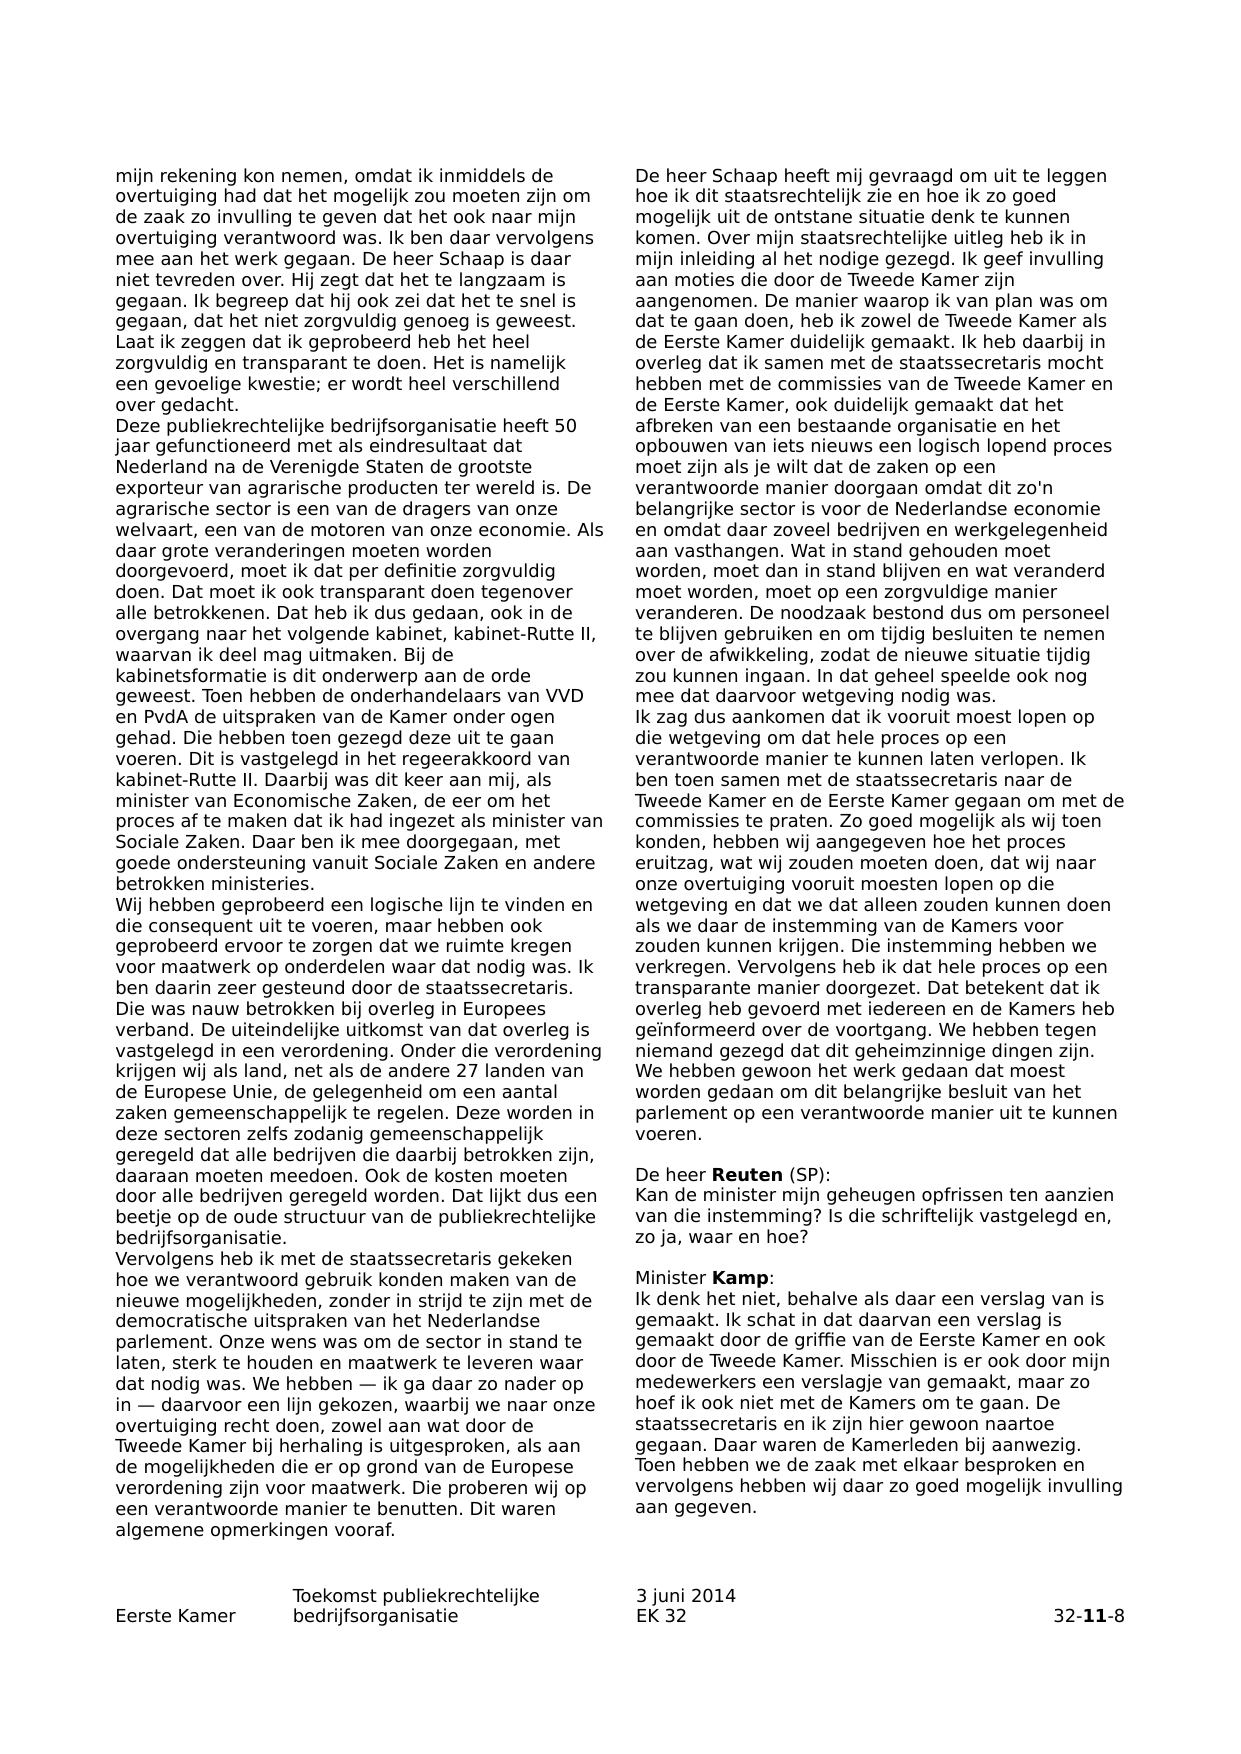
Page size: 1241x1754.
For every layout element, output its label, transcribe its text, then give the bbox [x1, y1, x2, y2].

text Vervolgens heb ik met de staatssecretaris gekeken hoe we verantwoord gebruik konden maken van de nieuwe mogelijkheden, zonder in strijd te zijn met de democratische uitspraken van het Nederlandse parlement. Onze wens was om de sector in stand te laten, sterk te houden en maatwerk te leveren waar dat nodig was. We hebben — ik ga daar zo nader op in — daarvoor een lijn gekozen, waarbij we naar onze overtuiging recht doen, zowel aan wat door de Tweede Kamer bij herhaling is uitgesproken, als aan de mogelijkheden die er op grond van de Europese verordening zijn voor maatwerk. Die proberen wij op een verantwoorde manier te benutten. Dit waren algemene opmerkingen vooraf. [115, 1249, 605, 1540]
text Kan de minister mijn geheugen opfrissen ten aanzien van die instemming? Is die schriftelijk vastgelegd en, zo ja, waar en hoe? [635, 1185, 1125, 1248]
text Ik denk het niet, behalve als daar een verslag van is gemaakt. Ik schat in dat daarvan een verslag is gemaakt door de griffie van de Eerste Kamer en ook door de Tweede Kamer. Misschien is er ook door mijn medewerkers een verslagje van gemaakt, maar zo hoef ik ook niet met de Kamers om te gaan. De staatssecretaris en ik zijn hier gewoon naartoe gegaan. Daar waren de Kamerleden bij aanwezig. Toen hebben we de zaak met elkaar besproken en vervolgens hebben wij daar zo goed mogelijk invulling aan gegeven. [635, 1288, 1125, 1518]
text Ik zag dus aankomen dat ik vooruit moest lopen op die wetgeving om dat hele proces op een verantwoorde manier te kunnen laten verlopen. Ik ben toen samen met de staatssecretaris naar de Tweede Kamer en de Eerste Kamer gegaan om met de commissies te praten. Zo goed mogelijk als wij toen konden, hebben wij aangegeven hoe het proces eruitzag, wat wij zouden moeten doen, dat wij naar onze overtuiging vooruit moesten lopen op die wetgeving en dat we dat alleen zouden kunnen doen als we daar de instemming van de Kamers voor zouden kunnen krijgen. Die instemming hebben we verkregen. Vervolgens heb ik dat hele proces op een transparante manier doorgezet. Dat betekent dat ik overleg heb gevoerd met iedereen en de Kamers heb geïnformeerd over de voortgang. We hebben tegen niemand gezegd dat dit geheimzinnige dingen zijn. We hebben gewoon het werk gedaan dat moest worden gedaan om dit belangrijke besluit van het parlement op een verantwoorde manier uit te kunnen voeren. [635, 707, 1125, 1144]
text De heer Schaap heeft mij gevraagd om uit te leggen hoe ik dit staatsrechtelijk zie en hoe ik zo goed mogelijk uit de ontstane situatie denk te kunnen komen. Over mijn staatsrechtelijke uitleg heb ik in mijn inleiding al het nodige gezegd. Ik geef invulling aan moties die door de Tweede Kamer zijn aangenomen. De manier waarop ik van plan was om dat te gaan doen, heb ik zowel de Tweede Kamer als de Eerste Kamer duidelijk gemaakt. Ik heb daarbij in overleg dat ik samen met de staatssecretaris mocht hebben met de commissies van de Tweede Kamer en de Eerste Kamer, ook duidelijk gemaakt dat het afbreken van een bestaande organisatie en het opbouwen van iets nieuws een logisch lopend proces moet zijn als je wilt dat de zaken op een verantwoorde manier doorgaan omdat dit zo'n belangrijke sector is voor de Nederlandse economie en omdat daar zoveel bedrijven en werkgelegenheid aan vasthangen. Wat in stand gehouden moet worden, moet dan in stand blijven en wat veranderd moet worden, moet op een zorgvuldige manier veranderen. De noodzaak bestond dus om personeel te blijven gebruiken en om tijdig besluiten te nemen over de afwikkeling, zodat de nieuwe situatie tijdig zou kunnen ingaan. In dat geheel speelde ook nog mee dat daarvoor wetgeving nodig was. [635, 165, 1125, 707]
text De heer Reuten (SP): [635, 1164, 1125, 1185]
text mijn rekening kon nemen, omdat ik inmiddels de overtuiging had dat het mogelijk zou moeten zijn om de zaak zo invulling te geven dat het ook naar mijn overtuiging verantwoord was. Ik ben daar vervolgens mee aan het werk gegaan. De heer Schaap is daar niet tevreden over. Hij zegt dat het te langzaam is gegaan. Ik begreep dat hij ook zei dat het te snel is gegaan, dat het niet zorgvuldig genoeg is geweest. Laat ik zeggen dat ik geprobeerd heb het heel zorgvuldig en transparant te doen. Het is namelijk een gevoelige kwestie; er wordt heel verschillend over gedacht. [115, 165, 605, 415]
text Wij hebben geprobeerd een logische lijn te vinden en die consequent uit te voeren, maar hebben ook geprobeerd ervoor te zorgen dat we ruimte kregen voor maatwerk op onderdelen waar dat nodig was. Ik ben daarin zeer gesteund door de staatssecretaris. Die was nauw betrokken bij overleg in Europees verband. De uiteindelijke uitkomst van dat overleg is vastgelegd in een verordening. Onder die verordening krijgen wij als land, net als de andere 27 landen van de Europese Unie, de gelegenheid om een aantal zaken gemeenschappelijk te regelen. Deze worden in deze sectoren zelfs zodanig gemeenschappelijk geregeld dat alle bedrijven die daarbij betrokken zijn, daaraan moeten meedoen. Ook de kosten moeten door alle bedrijven geregeld worden. Dat lijkt dus een beetje op de oude structuur van de publiekrechtelijke bedrijfsorganisatie. [115, 894, 605, 1249]
text Deze publiekrechtelijke bedrijfsorganisatie heeft 50 jaar gefunctioneerd met als eindresultaat dat Nederland na de Verenigde Staten de grootste exporteur van agrarische producten ter wereld is. De agrarische sector is een van de dragers van onze welvaart, een van de motoren van onze economie. Als daar grote veranderingen moeten worden doorgevoerd, moet ik dat per definitie zorgvuldig doen. Dat moet ik ook transparant doen tegenover alle betrokkenen. Dat heb ik dus gedaan, ook in de overgang naar het volgende kabinet, kabinet-Rutte II, waarvan ik deel mag uitmaken. Bij de kabinetsformatie is dit onderwerp aan de orde geweest. Toen hebben de onderhandelaars van VVD en PvdA de uitspraken van de Kamer onder ogen gehad. Die hebben toen gezegd deze uit te gaan voeren. Dit is vastgelegd in het regeerakkoord van kabinet-Rutte II. Daarbij was dit keer aan mij, als minister van Economische Zaken, de eer om het proces af te maken dat ik had ingezet als minister van Sociale Zaken. Daar ben ik mee doorgegaan, met goede ondersteuning vanuit Sociale Zaken en andere betrokken ministeries. [115, 415, 605, 894]
text Minister Kamp: [635, 1268, 1125, 1288]
